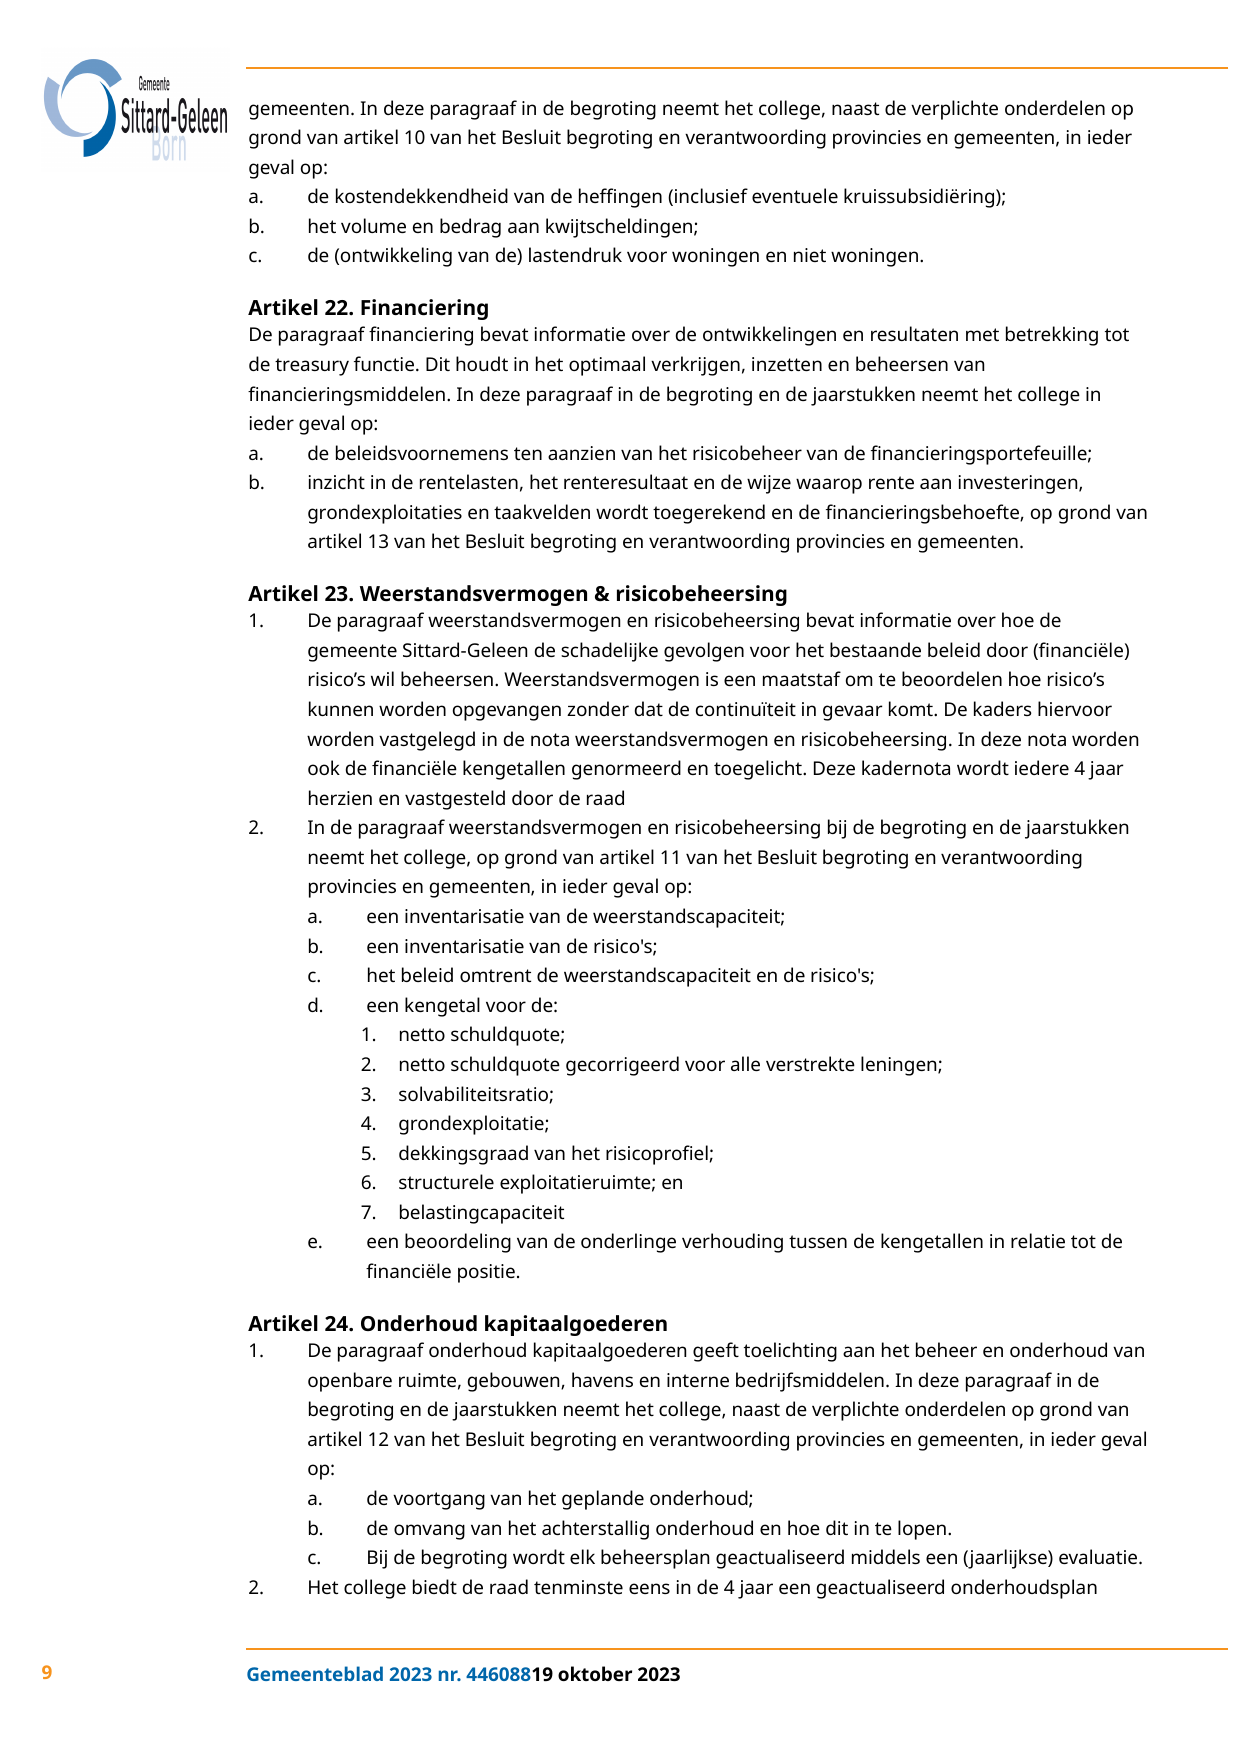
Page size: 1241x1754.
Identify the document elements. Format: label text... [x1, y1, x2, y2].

list een inventarisatie van de risico's; [307, 933, 1152, 959]
list solvabiliteitsratio; [361, 1081, 1152, 1107]
text Artikel 24. Onderhoud kapitaalgoederen [248, 1309, 1152, 1337]
list In de paragraaf weerstandsvermogen en risicobeheersing bij de begroting en de jaarstukken neemt het college, op grond van artikel 11 van het Besluit begroting en verantwoording provincies en gemeenten, in ieder geval op: [248, 814, 1152, 899]
list netto schuldquote; [361, 1022, 1152, 1047]
text De paragraaf financiering bevat informatie over de ontwikkelingen en resultaten met betrekking tot de treasury functie. Dit houdt in het optimaal verkrijgen, inzetten en beheersen van financieringsmiddelen. In deze paragraaf in de begroting en de jaarstukken neemt het college in ieder geval op: [248, 322, 1152, 436]
list inzicht in de rentelasten, het renteresultaat en de wijze waarop rente aan investeringen, grondexploitaties en taakvelden wordt toegerekend en de financieringsbehoefte, op grond van artikel 13 van het Besluit begroting en verantwoording provincies en gemeenten. [248, 469, 1152, 554]
list een kengetal voor de: [307, 992, 1152, 1018]
text Artikel 23. Weerstandsvermogen & risicobeheersing [248, 579, 1152, 607]
list belastingcapaciteit [361, 1199, 1152, 1225]
list de kostendekkendheid van de heffingen (inclusief eventuele kruissubsidiëring); [248, 183, 1152, 209]
list De paragraaf weerstandsvermogen en risicobeheersing bevat informatie over hoe de gemeente Sittard-Geleen de schadelijke gevolgen voor het bestaande beleid door (financiële) risico’s wil beheersen. Weerstandsvermogen is een maatstaf om te beoordelen hoe risico’s kunnen worden opgevangen zonder dat de continuïteit in gevaar komt. De kaders hiervoor worden vastgelegd in de nota weerstandsvermogen en risicobeheersing. In deze nota worden ook de financiële kengetallen genormeerd en toegelicht. Deze kadernota wordt iedere 4 jaar herzien en vastgesteld door de raad [248, 607, 1152, 811]
list het beleid omtrent de weerstandscapaciteit en de risico's; [307, 962, 1152, 988]
list de omvang van het achterstallig onderhoud en hoe dit in te lopen. [307, 1515, 1152, 1540]
list Bij de begroting wordt elk beheersplan geactualiseerd middels een (jaarlijkse) evaluatie. [307, 1544, 1152, 1570]
list het volume en bedrag aan kwijtscheldingen; [248, 213, 1152, 239]
list een inventarisatie van de weerstandscapaciteit; [307, 903, 1152, 929]
picture [41, 47, 231, 172]
list grondexploitatie; [361, 1110, 1152, 1136]
list Het college biedt de raad tenminste eens in de 4 jaar een geactualiseerd onderhoudsplan [248, 1574, 1152, 1599]
text gemeenten. In deze paragraaf in de begroting neemt het college, naast de verplichte onderdelen op grond van artikel 10 van het Besluit begroting en verantwoording provincies en gemeenten, in ieder geval op: [248, 95, 1152, 180]
list een beoordeling van de onderlinge verhouding tussen de kengetallen in relatie tot de financiële positie. [307, 1229, 1152, 1284]
list de beleidsvoornemens ten aanzien van het risicobeheer van de financieringsportefeuille; [248, 440, 1152, 466]
list de (ontwikkeling van de) lastendruk voor woningen en niet woningen. [248, 243, 1152, 268]
list De paragraaf onderhoud kapitaalgoederen geeft toelichting aan het beheer en onderhoud van openbare ruimte, gebouwen, havens en interne bedrijfsmiddelen. In deze paragraaf in de begroting en de jaarstukken neemt het college, naast de verplichte onderdelen op grond van artikel 12 van het Besluit begroting en verantwoording provincies en gemeenten, in ieder geval op: [248, 1337, 1152, 1481]
list de voortgang van het geplande onderhoud; [307, 1485, 1152, 1511]
list structurele exploitatieruimte; en [361, 1169, 1152, 1195]
list dekkingsgraad van het risicoprofiel; [361, 1140, 1152, 1166]
list netto schuldquote gecorrigeerd voor alle verstrekte leningen; [361, 1051, 1152, 1077]
text Artikel 22. Financiering [248, 293, 1152, 322]
